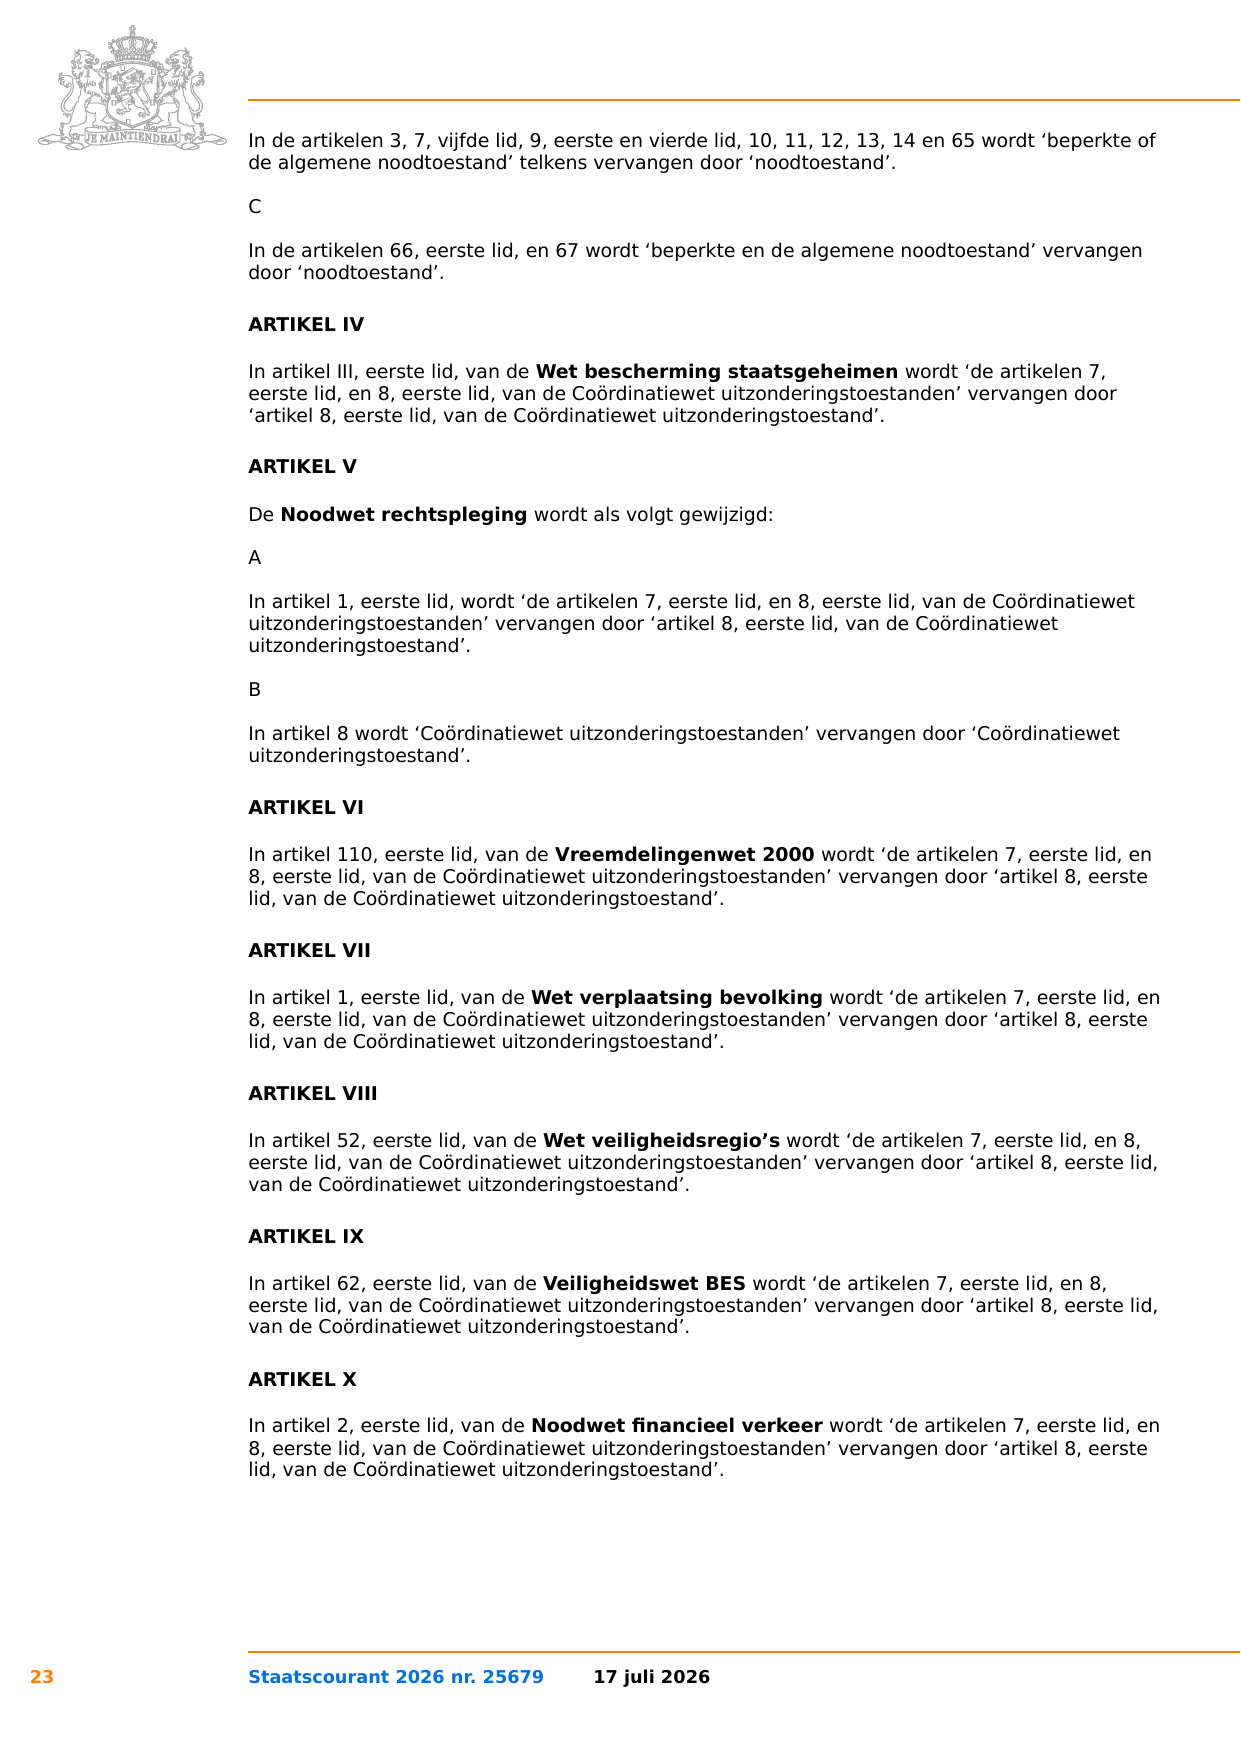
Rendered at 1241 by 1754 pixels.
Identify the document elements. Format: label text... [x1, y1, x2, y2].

subtitle ARTIKEL VI [248, 797, 1163, 819]
text B [248, 679, 1163, 701]
subtitle ARTIKEL VIII [248, 1083, 1163, 1104]
text In artikel 8 wordt ‘Coördinatiewet uitzonderingstoestanden’ vervangen door ‘Coördinatiewet uitzonderingstoestand’. [248, 723, 1163, 767]
text A [248, 547, 1163, 569]
text In artikel 62, eerste lid, van de Veiligheidswet BES wordt ‘de artikelen 7, eerste lid, en 8, eerste lid, van de Coördinatiewet uitzonderingstoestanden’ vervangen door ‘artikel 8, eerste lid, van de Coördinatiewet uitzonderingstoestand’. [248, 1272, 1163, 1338]
text In artikel 1, eerste lid, van de Wet verplaatsing bevolking wordt ‘de artikelen 7, eerste lid, en 8, eerste lid, van de Coördinatiewet uitzonderingstoestanden’ vervangen door ‘artikel 8, eerste lid, van de Coördinatiewet uitzonderingstoestand’. [248, 987, 1163, 1053]
subtitle ARTIKEL V [248, 456, 1163, 478]
text In de artikelen 3, 7, vijfde lid, 9, eerste en vierde lid, 10, 11, 12, 13, 14 en 65 wordt ‘beperkte of de algemene noodtoestand’ telkens vervangen door ‘noodtoestand’. [248, 130, 1163, 174]
text In artikel III, eerste lid, van de Wet bescherming staatsgeheimen wordt ‘de artikelen 7, eerste lid, en 8, eerste lid, van de Coördinatiewet uitzonderingstoestanden’ vervangen door ‘artikel 8, eerste lid, van de Coördinatiewet uitzonderingstoestand’. [248, 361, 1163, 426]
text In artikel 110, eerste lid, van de Vreemdelingenwet 2000 wordt ‘de artikelen 7, eerste lid, en 8, eerste lid, van de Coördinatiewet uitzonderingstoestanden’ vervangen door ‘artikel 8, eerste lid, van de Coördinatiewet uitzonderingstoestand’. [248, 844, 1163, 910]
text In artikel 52, eerste lid, van de Wet veiligheidsregio’s wordt ‘de artikelen 7, eerste lid, en 8, eerste lid, van de Coördinatiewet uitzonderingstoestanden’ vervangen door ‘artikel 8, eerste lid, van de Coördinatiewet uitzonderingstoestand’. [248, 1129, 1163, 1196]
text De Noodwet rechtspleging wordt als volgt gewijzigd: [248, 503, 1163, 525]
text In artikel 2, eerste lid, van de Noodwet financieel verkeer wordt ‘de artikelen 7, eerste lid, en 8, eerste lid, van de Coördinatiewet uitzonderingstoestanden’ vervangen door ‘artikel 8, eerste lid, van de Coördinatiewet uitzonderingstoestand’. [248, 1415, 1163, 1481]
subtitle ARTIKEL X [248, 1368, 1163, 1390]
text In artikel 1, eerste lid, wordt ‘de artikelen 7, eerste lid, en 8, eerste lid, van de Coördinatiewet uitzonderingstoestanden’ vervangen door ‘artikel 8, eerste lid, van de Coördinatiewet uitzonderingstoestand’. [248, 591, 1163, 657]
subtitle ARTIKEL VII [248, 940, 1163, 962]
picture [38, 25, 227, 150]
subtitle ARTIKEL IX [248, 1226, 1163, 1247]
subtitle ARTIKEL IV [248, 313, 1163, 336]
text C [248, 196, 1163, 218]
text In de artikelen 66, eerste lid, en 67 wordt ‘beperkte en de algemene noodtoestand’ vervangen door ‘noodtoestand’. [248, 239, 1163, 283]
